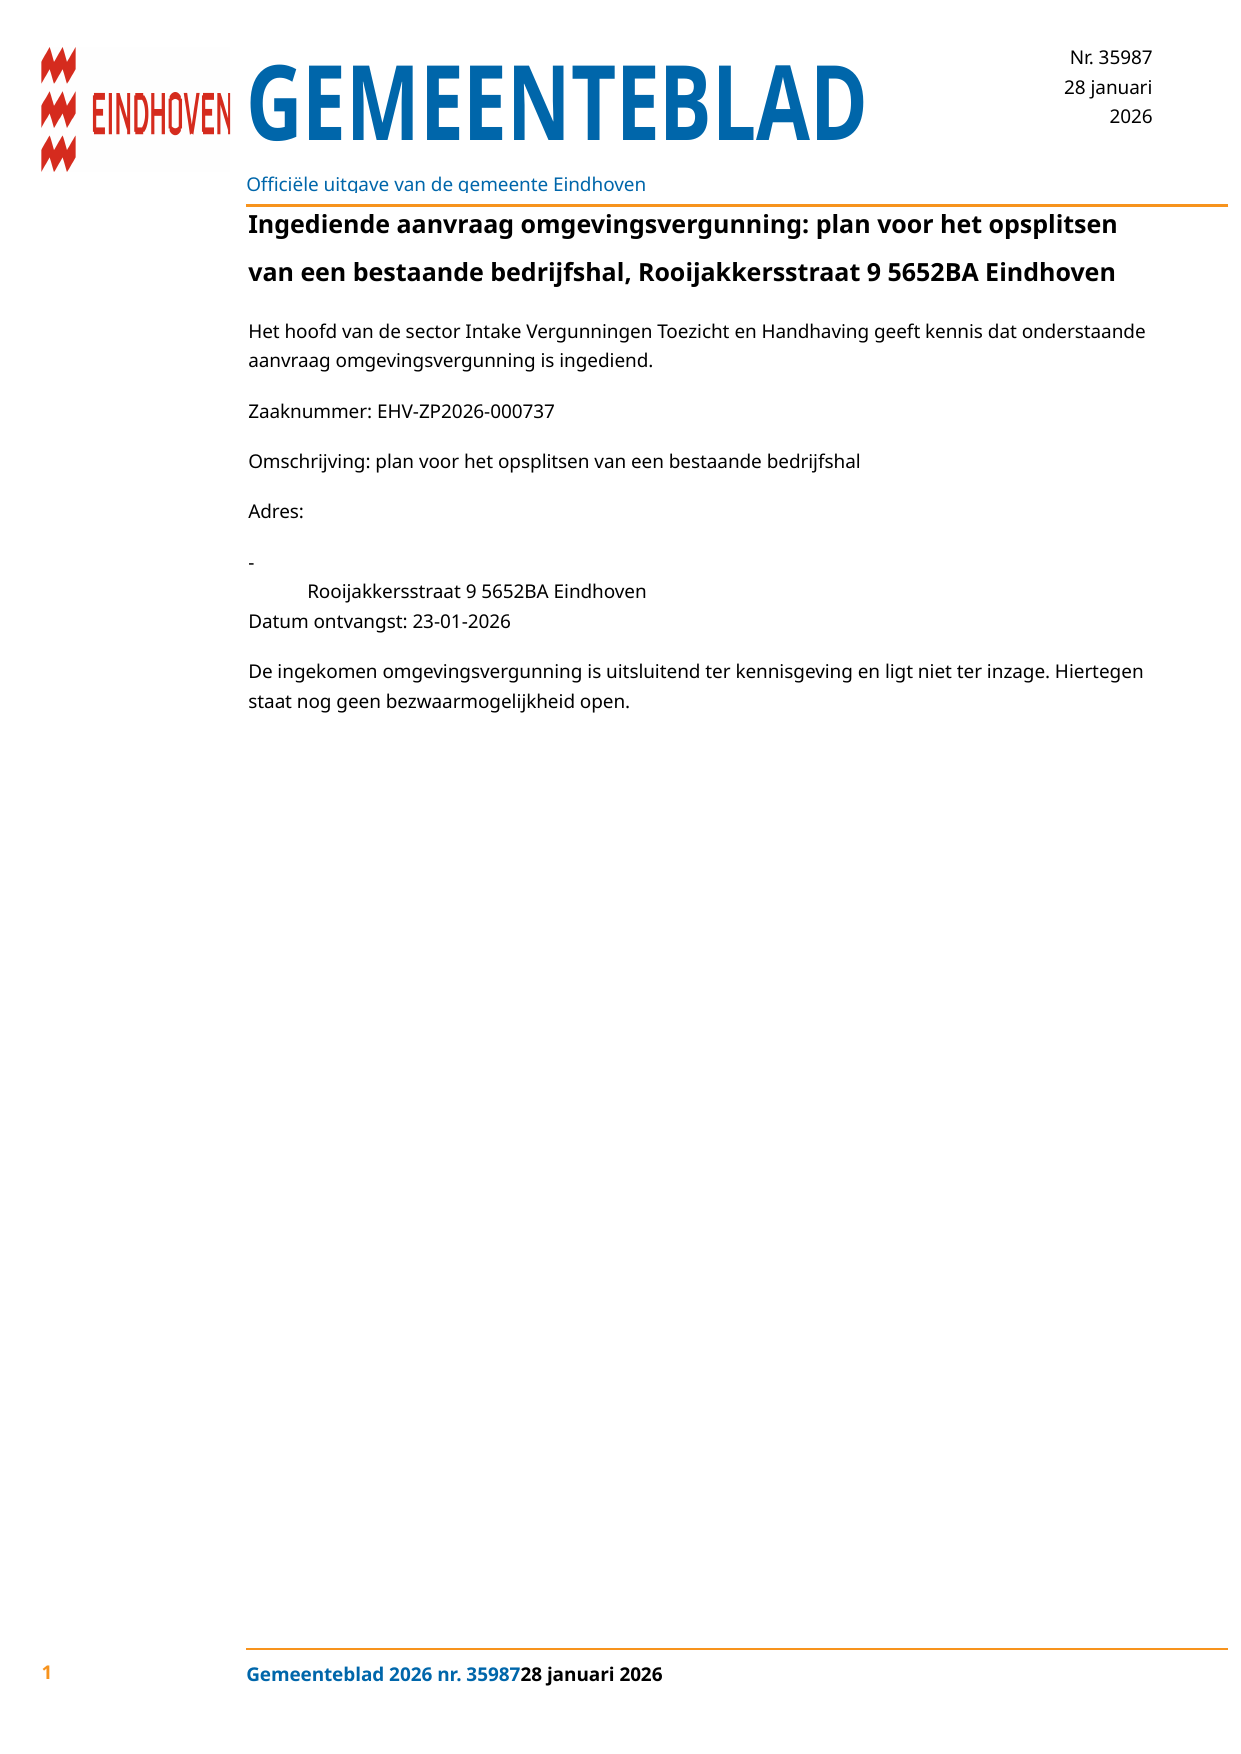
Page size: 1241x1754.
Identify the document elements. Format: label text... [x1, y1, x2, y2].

text Datum ontvangst: 23-01-2026 [248, 608, 1152, 634]
text Zaaknummer: EHV-ZP2026-000737 [248, 398, 1152, 424]
text Adres: [248, 499, 1152, 524]
list Rooijakkersstraat 9 5652BA Eindhoven [248, 579, 1152, 604]
picture [41, 47, 231, 172]
text Omschrijving: plan voor het opsplitsen van een bestaande bedrijfshal [248, 448, 1152, 474]
text Ingediende aanvraag omgevingsvergunning: plan voor het opsplitsen van een bestaande bedrijfshal, Rooijakkersstraat 9 5652BA Eindhoven [248, 207, 1152, 288]
text De ingekomen omgevingsvergunning is uitsluitend ter kennisgeving en ligt niet ter inzage. Hiertegen staat nog geen bezwaarmogelijkheid open. [248, 659, 1152, 714]
text Het hoofd van de sector Intake Vergunningen Toezicht en Handhaving geeft kennis dat onderstaande aanvraag omgevingsvergunning is ingediend. [248, 318, 1152, 373]
